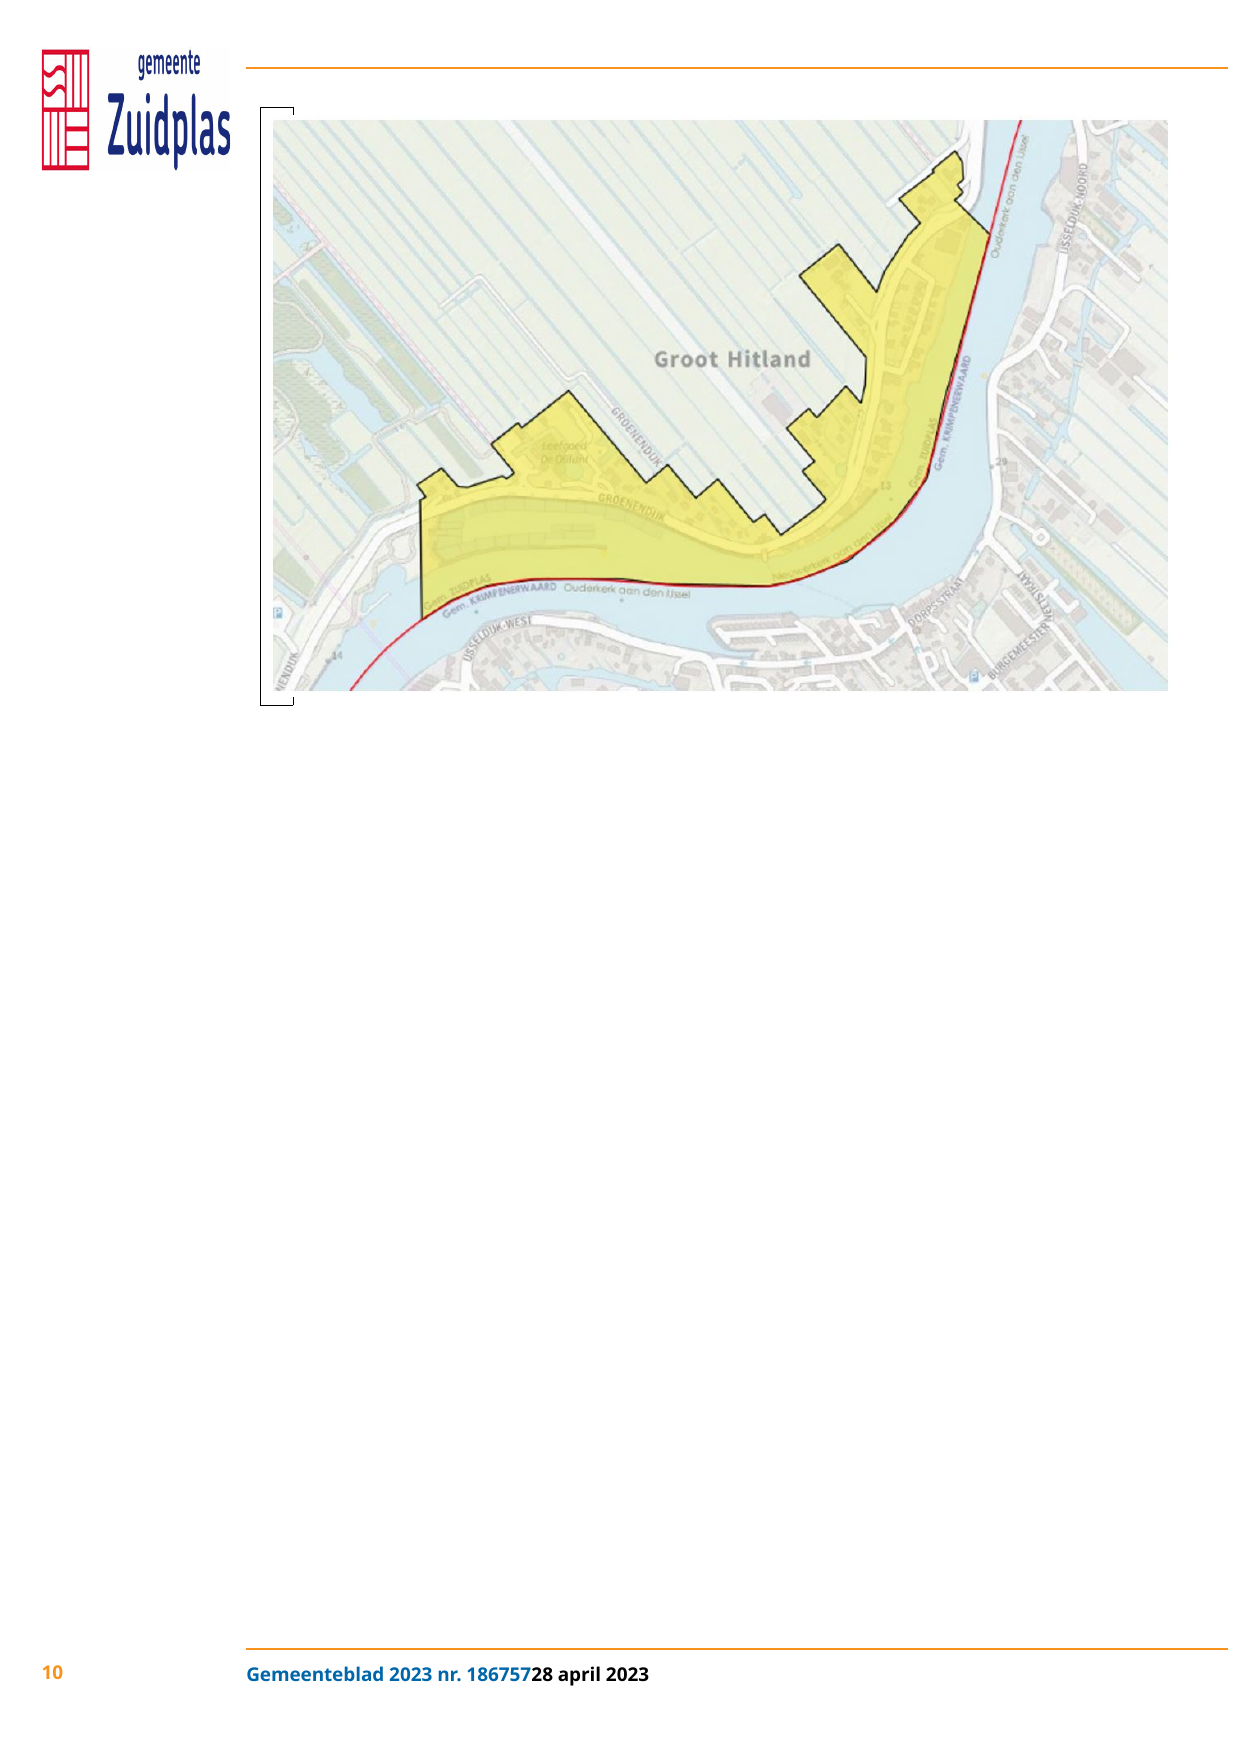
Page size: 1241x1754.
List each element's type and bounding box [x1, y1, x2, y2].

picture [268, 115, 1173, 697]
picture [41, 47, 231, 172]
